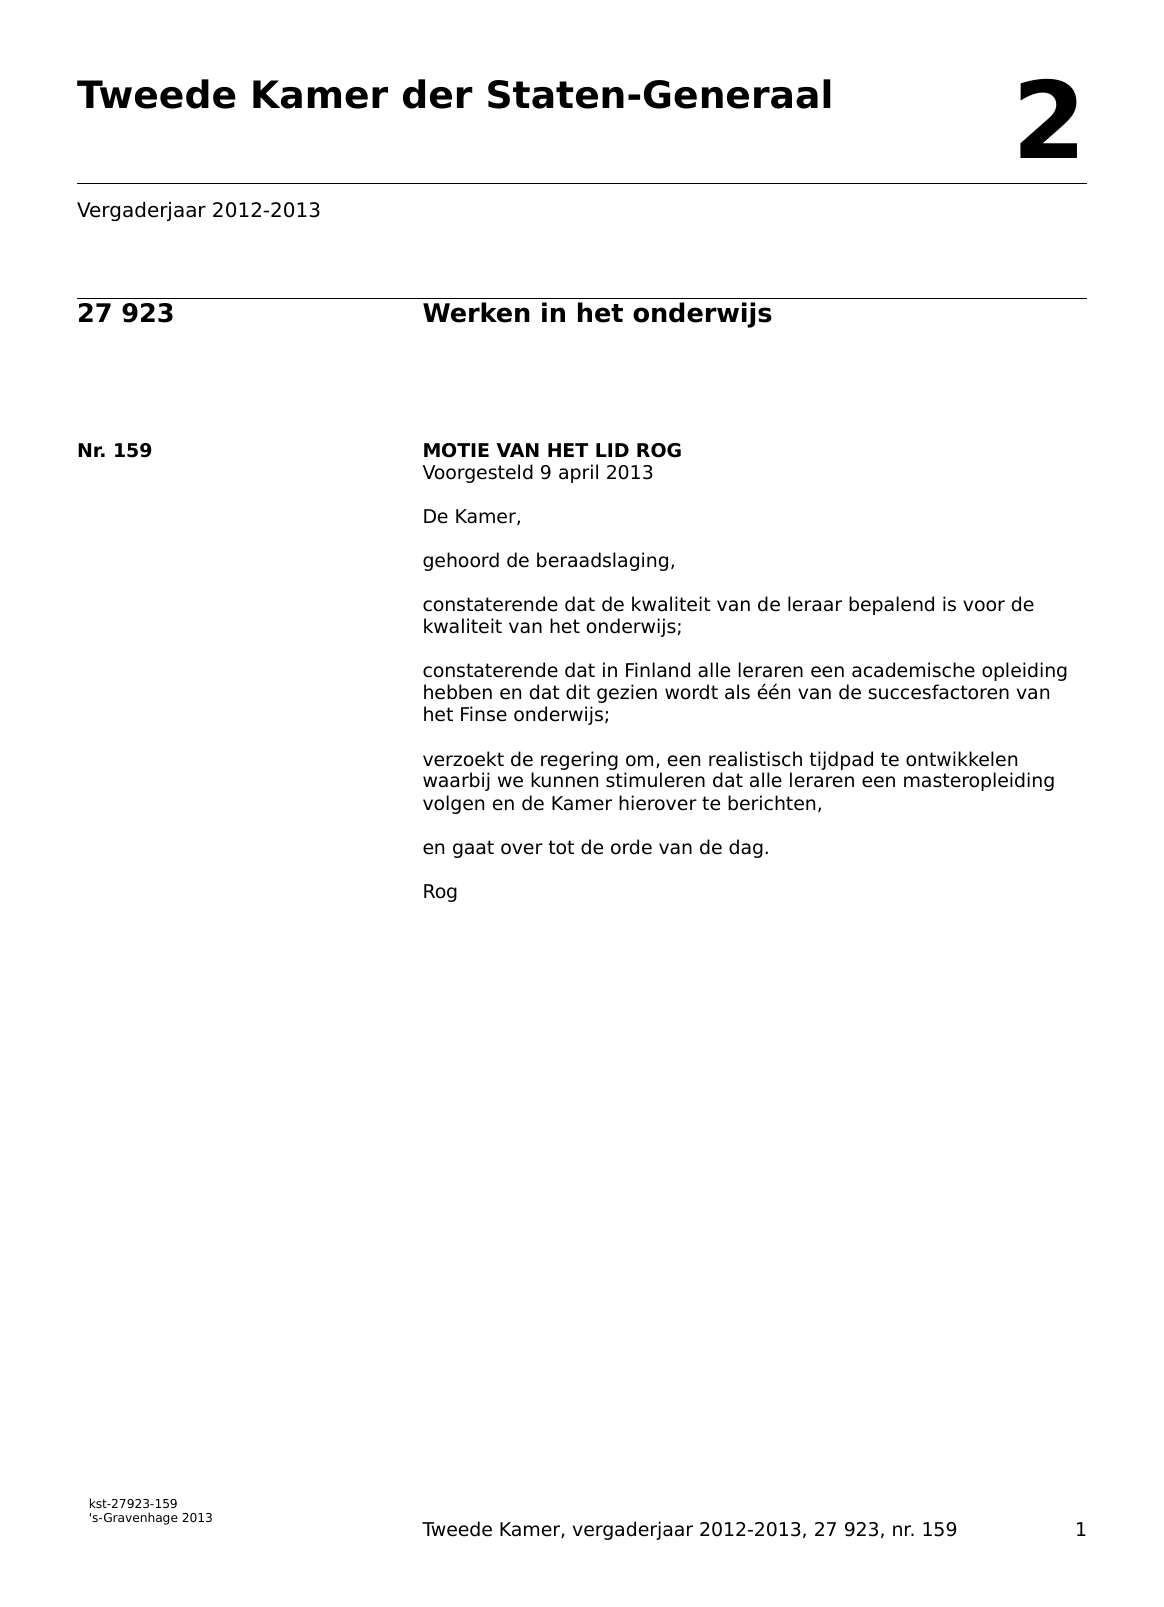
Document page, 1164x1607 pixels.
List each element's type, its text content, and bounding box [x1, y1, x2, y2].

table_cell Vergaderjaar 2012-2013 [77, 184, 1087, 298]
text De Kamer, [422, 506, 1087, 528]
text verzoekt de regering om, een realistisch tijdpad te ontwikkelen waarbij we kunnen stimuleren dat alle leraren een masteropleiding volgen en de Kamer hierover te berichten, [422, 748, 1087, 814]
subtitle Nr. 159 MOTIE VAN HET LID ROG [77, 440, 1087, 462]
subtitle 27 923 Werken in het onderwijs [77, 299, 1087, 329]
text kst-27923-159 [88, 1497, 323, 1511]
text Rog [422, 881, 1087, 903]
table_header Tweede Kamer der Staten-Generaal [77, 59, 886, 183]
text constaterende dat in Finland alle leraren een academische opleiding hebben en dat dit gezien wordt als één van de succesfactoren van het Finse onderwijs; [422, 660, 1087, 726]
text gehoord de beraadslaging, [422, 550, 1087, 572]
table_header 2 [886, 59, 1087, 183]
text Voorgesteld 9 april 2013 [422, 462, 1087, 484]
text en gaat over tot de orde van de dag. [422, 837, 1087, 858]
text 's-Gravenhage 2013 [88, 1511, 323, 1525]
text constaterende dat de kwaliteit van de leraar bepalend is voor de kwaliteit van het onderwijs; [422, 594, 1087, 638]
